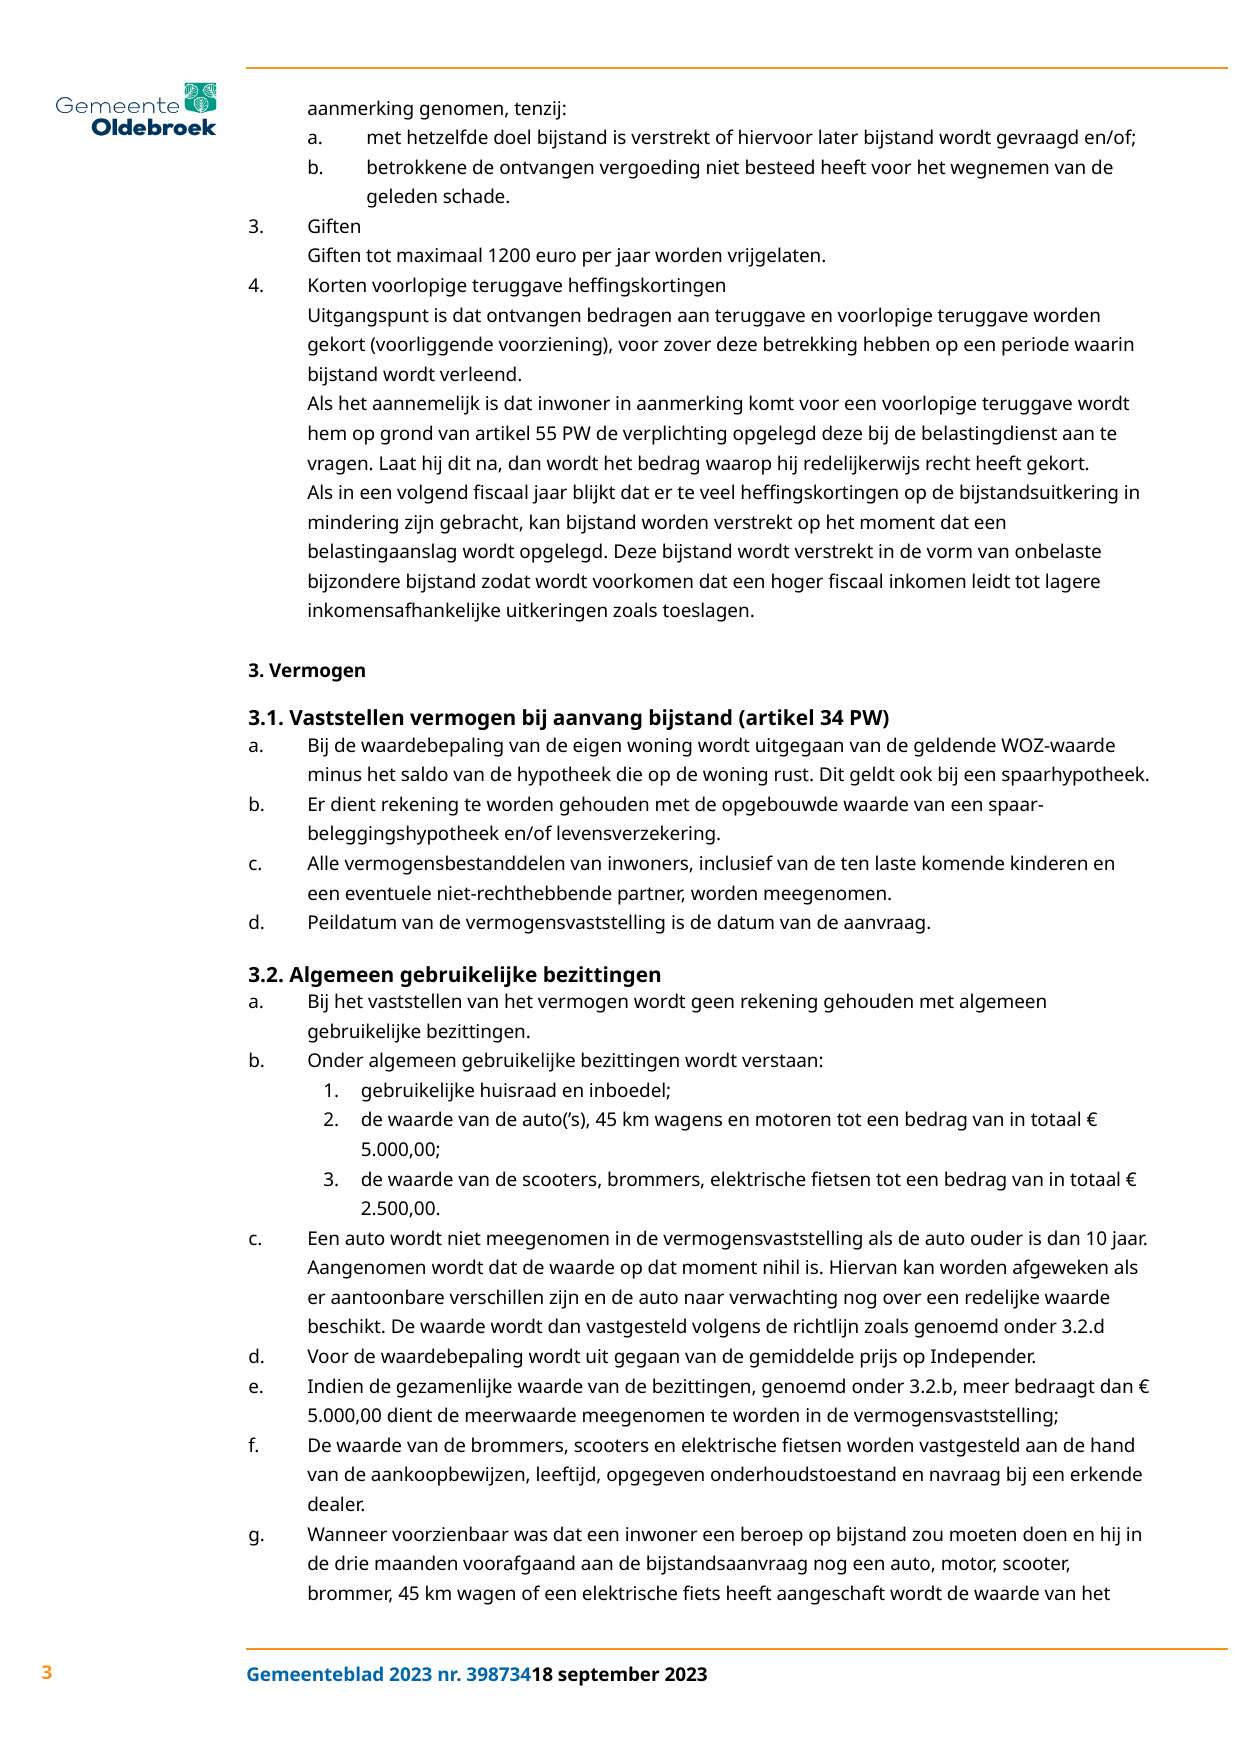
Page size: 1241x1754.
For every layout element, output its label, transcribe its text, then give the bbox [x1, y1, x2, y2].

list Onder algemeen gebruikelijke bezittingen wordt verstaan: [248, 1047, 1152, 1073]
list Indien de gezamenlijke waarde van de bezittingen, genoemd onder 3.2.b, meer bedraagt dan € 5.000,00 dient de meerwaarde meegenomen te worden in de vermogensvaststelling; [248, 1373, 1152, 1428]
list met hetzelfde doel bijstand is verstrekt of hiervoor later bijstand wordt gevraagd en/of; [307, 124, 1152, 150]
list Wanneer voorzienbaar was dat een inwoner een beroep op bijstand zou moeten doen en hij in de drie maanden voorafgaand aan de bijstandsaanvraag nog een auto, motor, scooter, brommer, 45 km wagen of een elektrische fiets heeft aangeschaft wordt de waarde van het [248, 1521, 1152, 1606]
list Alle vermogensbestanddelen van inwoners, inclusief van de ten laste komende kinderen en een eventuele niet-rechthebbende partner, worden meegenomen. [248, 850, 1152, 906]
list Bij de waardebepaling van de eigen woning wordt uitgegaan van de geldende WOZ-waarde minus het saldo van de hypotheek die op de woning rust. Dit geldt ook bij een spaarhypotheek. [248, 732, 1152, 787]
list de waarde van de scooters, brommers, elektrische fietsen tot een bedrag van in totaal € 2.500,00. [323, 1166, 1152, 1221]
list Als het aannemelijk is dat inwoner in aanmerking komt voor een voorlopige teruggave wordt hem op grond van artikel 55 PW de verplichting opgelegd deze bij de belastingdienst aan te vragen. Laat hij dit na, dan wordt het bedrag waarop hij redelijkerwijs recht heeft gekort. [248, 391, 1152, 476]
text 3. Vermogen [248, 657, 1152, 683]
list Korten voorlopige teruggave heffingskortingen [248, 272, 1152, 298]
picture [41, 47, 231, 172]
list Peildatum van de vermogensvaststelling is de datum van de aanvraag. [248, 909, 1152, 935]
list de waarde van de auto(’s), 45 km wagens en motoren tot een bedrag van in totaal € 5.000,00; [323, 1107, 1152, 1162]
list Giften tot maximaal 1200 euro per jaar worden vrijgelaten. [248, 243, 1152, 268]
list aanmerking genomen, tenzij: [248, 95, 1152, 121]
text 3.1. Vaststellen vermogen bij aanvang bijstand (artikel 34 PW) [248, 703, 1152, 732]
list Bij het vaststellen van het vermogen wordt geen rekening gehouden met algemeen gebruikelijke bezittingen. [248, 988, 1152, 1043]
list gebruikelijke huisraad en inboedel; [323, 1077, 1152, 1103]
list Er dient rekening te worden gehouden met de opgebouwde waarde van een spaar- beleggingshypotheek en/of levensverzekering. [248, 791, 1152, 846]
list De waarde van de brommers, scooters en elektrische fietsen worden vastgesteld aan de hand van de aankoopbewijzen, leeftijd, opgegeven onderhoudstoestand en navraag bij een erkende dealer. [248, 1432, 1152, 1517]
list betrokkene de ontvangen vergoeding niet besteed heeft voor het wegnemen van de geleden schade. [307, 154, 1152, 209]
list Voor de waardebepaling wordt uit gegaan van de gemiddelde prijs op Independer. [248, 1343, 1152, 1369]
list Uitgangspunt is dat ontvangen bedragen aan teruggave en voorlopige teruggave worden gekort (voorliggende voorziening), voor zover deze betrekking hebben op een periode waarin bijstand wordt verleend. [248, 302, 1152, 387]
list Giften [248, 213, 1152, 239]
list Als in een volgend fiscaal jaar blijkt dat er te veel heffingskortingen op de bijstandsuitkering in mindering zijn gebracht, kan bijstand worden verstrekt op het moment dat een belastingaanslag wordt opgelegd. Deze bijstand wordt verstrekt in de vorm van onbelaste bijzondere bijstand zodat wordt voorkomen dat een hoger fiscaal inkomen leidt tot lagere inkomensafhankelijke uitkeringen zoals toeslagen. [248, 479, 1152, 623]
text 3.2. Algemeen gebruikelijke bezittingen [248, 960, 1152, 988]
list Een auto wordt niet meegenomen in de vermogensvaststelling als de auto ouder is dan 10 jaar. Aangenomen wordt dat de waarde op dat moment nihil is. Hiervan kan worden afgeweken als er aantoonbare verschillen zijn en de auto naar verwachting nog over een redelijke waarde beschikt. De waarde wordt dan vastgesteld volgens de richtlijn zoals genoemd onder 3.2.d [248, 1225, 1152, 1339]
